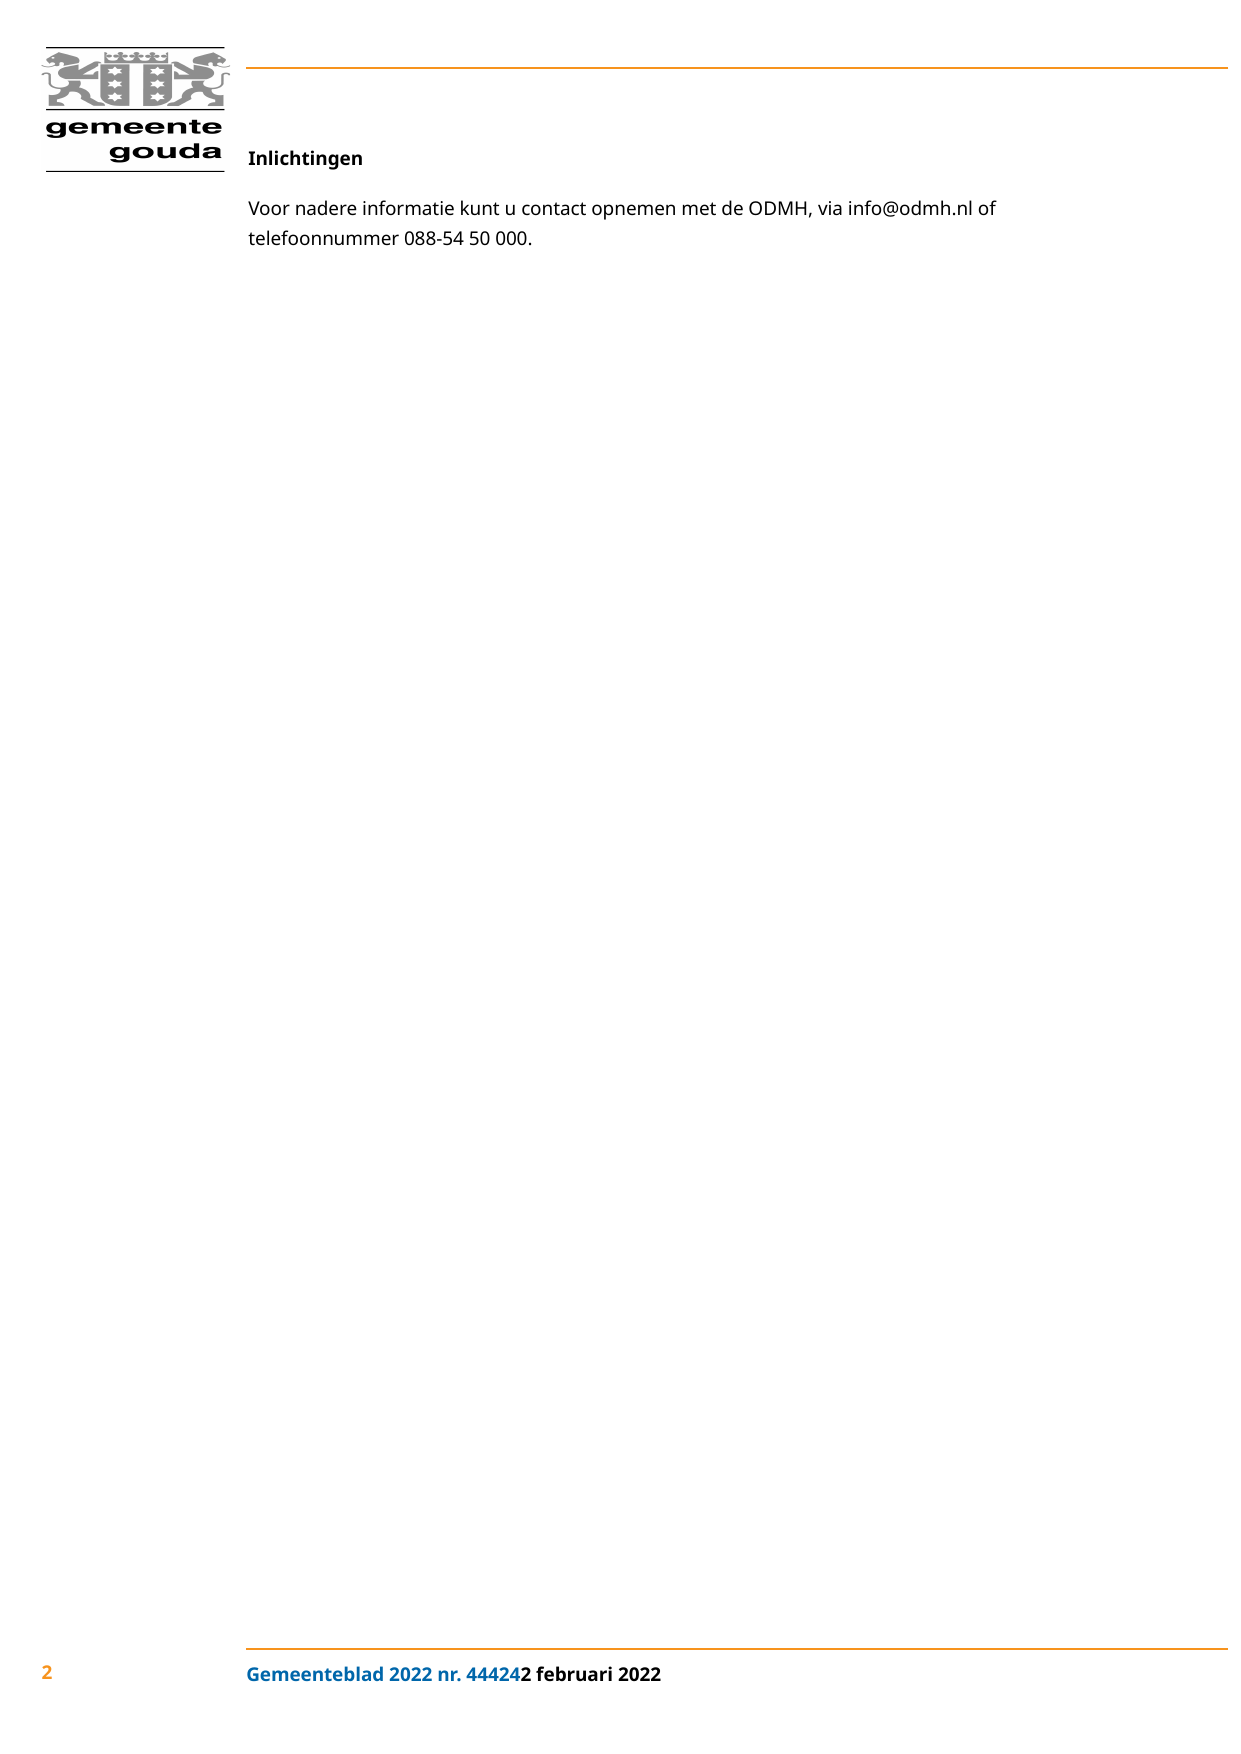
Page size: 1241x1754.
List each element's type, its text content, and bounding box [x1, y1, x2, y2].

text Inlichtingen [248, 145, 1152, 171]
text Voor nadere informatie kunt u contact opnemen met de ODMH, via info@odmh.nl of telefoonnummer 088-54 50 000. [248, 196, 1152, 251]
picture [41, 47, 231, 172]
